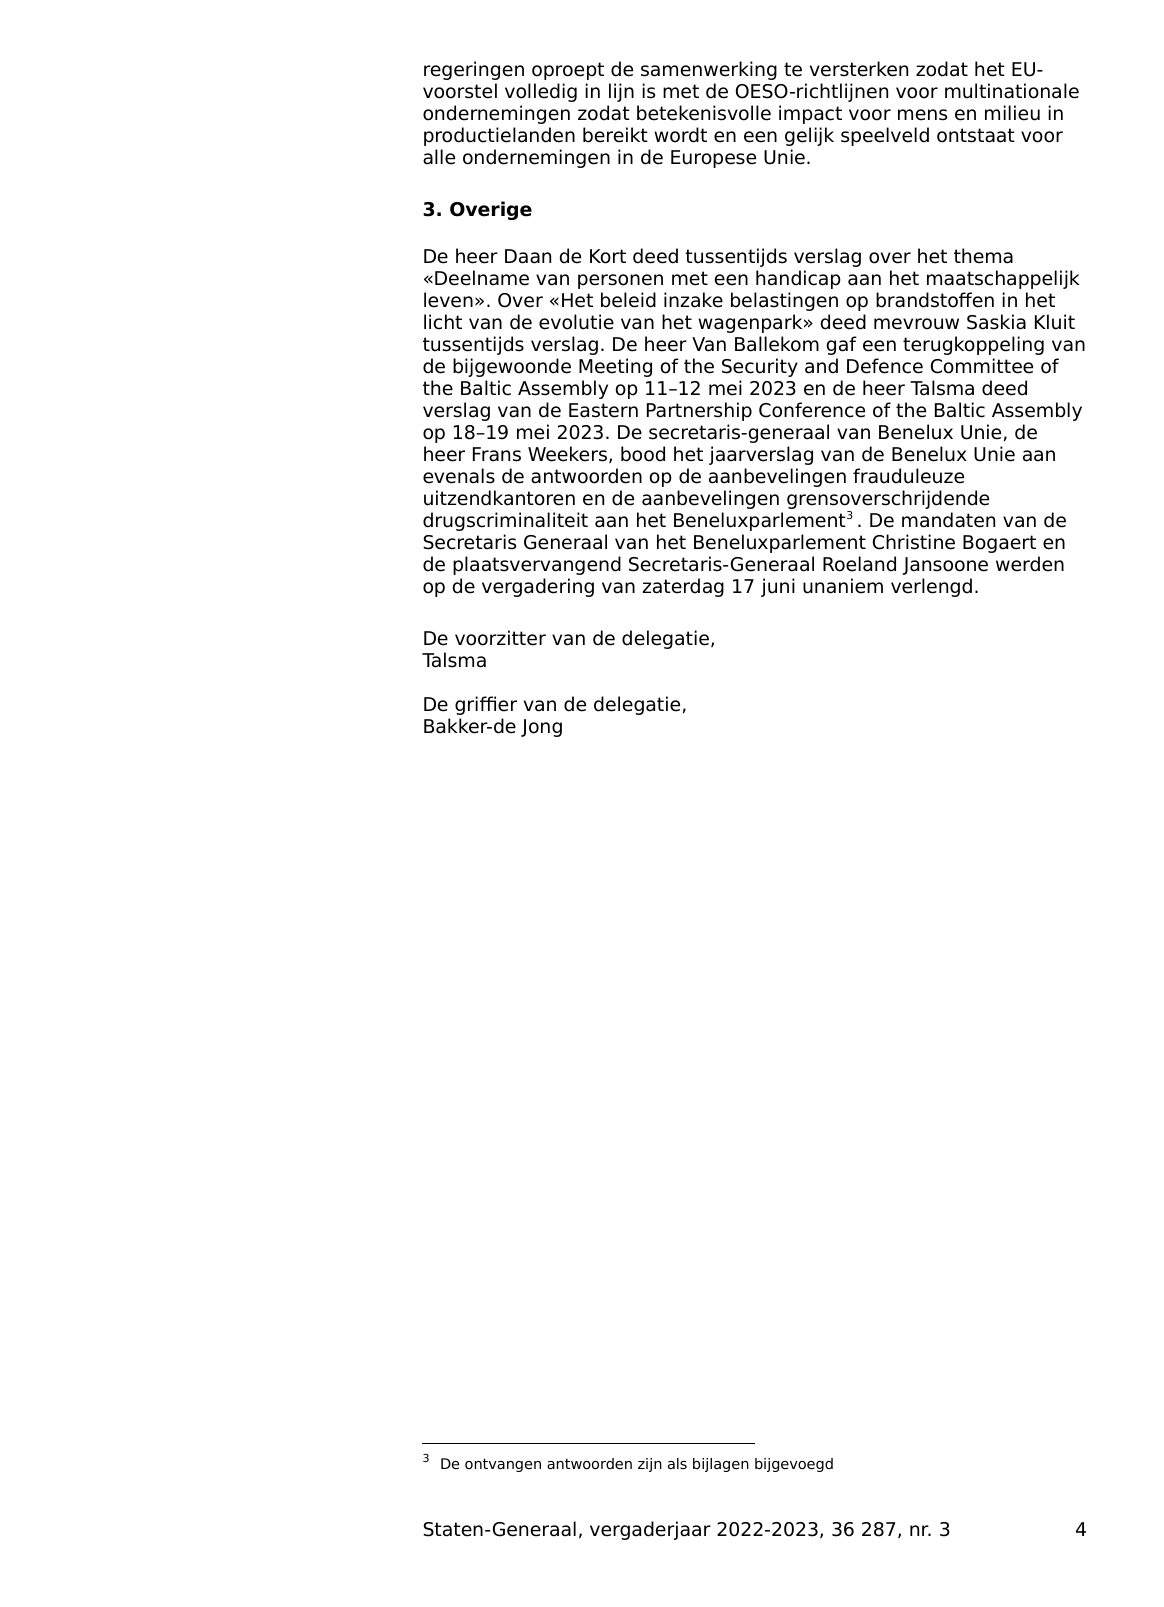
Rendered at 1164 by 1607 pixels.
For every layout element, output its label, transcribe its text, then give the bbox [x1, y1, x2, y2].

text De ontvangen antwoorden zijn als bijlagen bijgevoegd [422, 1452, 1087, 1474]
text De voorzitter van de delegatie, Talsma [422, 628, 1087, 672]
subtitle 3. Overige [422, 199, 1087, 221]
text regeringen oproept de samenwerking te versterken zodat het EU-voorstel volledig in lijn is met de OESO-richtlijnen voor multinationale ondernemingen zodat betekenisvolle impact voor mens en milieu in productielanden bereikt wordt en een gelijk speelveld ontstaat voor alle ondernemingen in de Europese Unie. [422, 59, 1087, 169]
text De griffier van de delegatie, Bakker-de Jong [422, 694, 1087, 738]
text De heer Daan de Kort deed tussentijds verslag over het thema «Deelname van personen met een handicap aan het maatschappelijk leven». Over «Het beleid inzake belastingen op brandstoffen in het licht van de evolutie van het wagenpark» deed mevrouw Saskia Kluit tussentijds verslag. De heer Van Ballekom gaf een terugkoppeling van de bijgewoonde Meeting of the Security and Defence Committee of the Baltic Assembly op 11–12 mei 2023 en de heer Talsma deed verslag van de Eastern Partnership Conference of the Baltic Assembly op 18–19 mei 2023. De secretaris-generaal van Benelux Unie, de heer Frans Weekers, bood het jaarverslag van de Benelux Unie aan evenals de antwoorden op de aanbevelingen frauduleuze uitzendkantoren en de aanbevelingen grensoverschrijdende drugscriminaliteit aan het Beneluxparlement. De mandaten van de Secretaris Generaal van het Beneluxparlement Christine Bogaert en de plaatsvervangend Secretaris-Generaal Roeland Jansoone werden op de vergadering van zaterdag 17 juni unaniem verlengd. [422, 246, 1087, 598]
